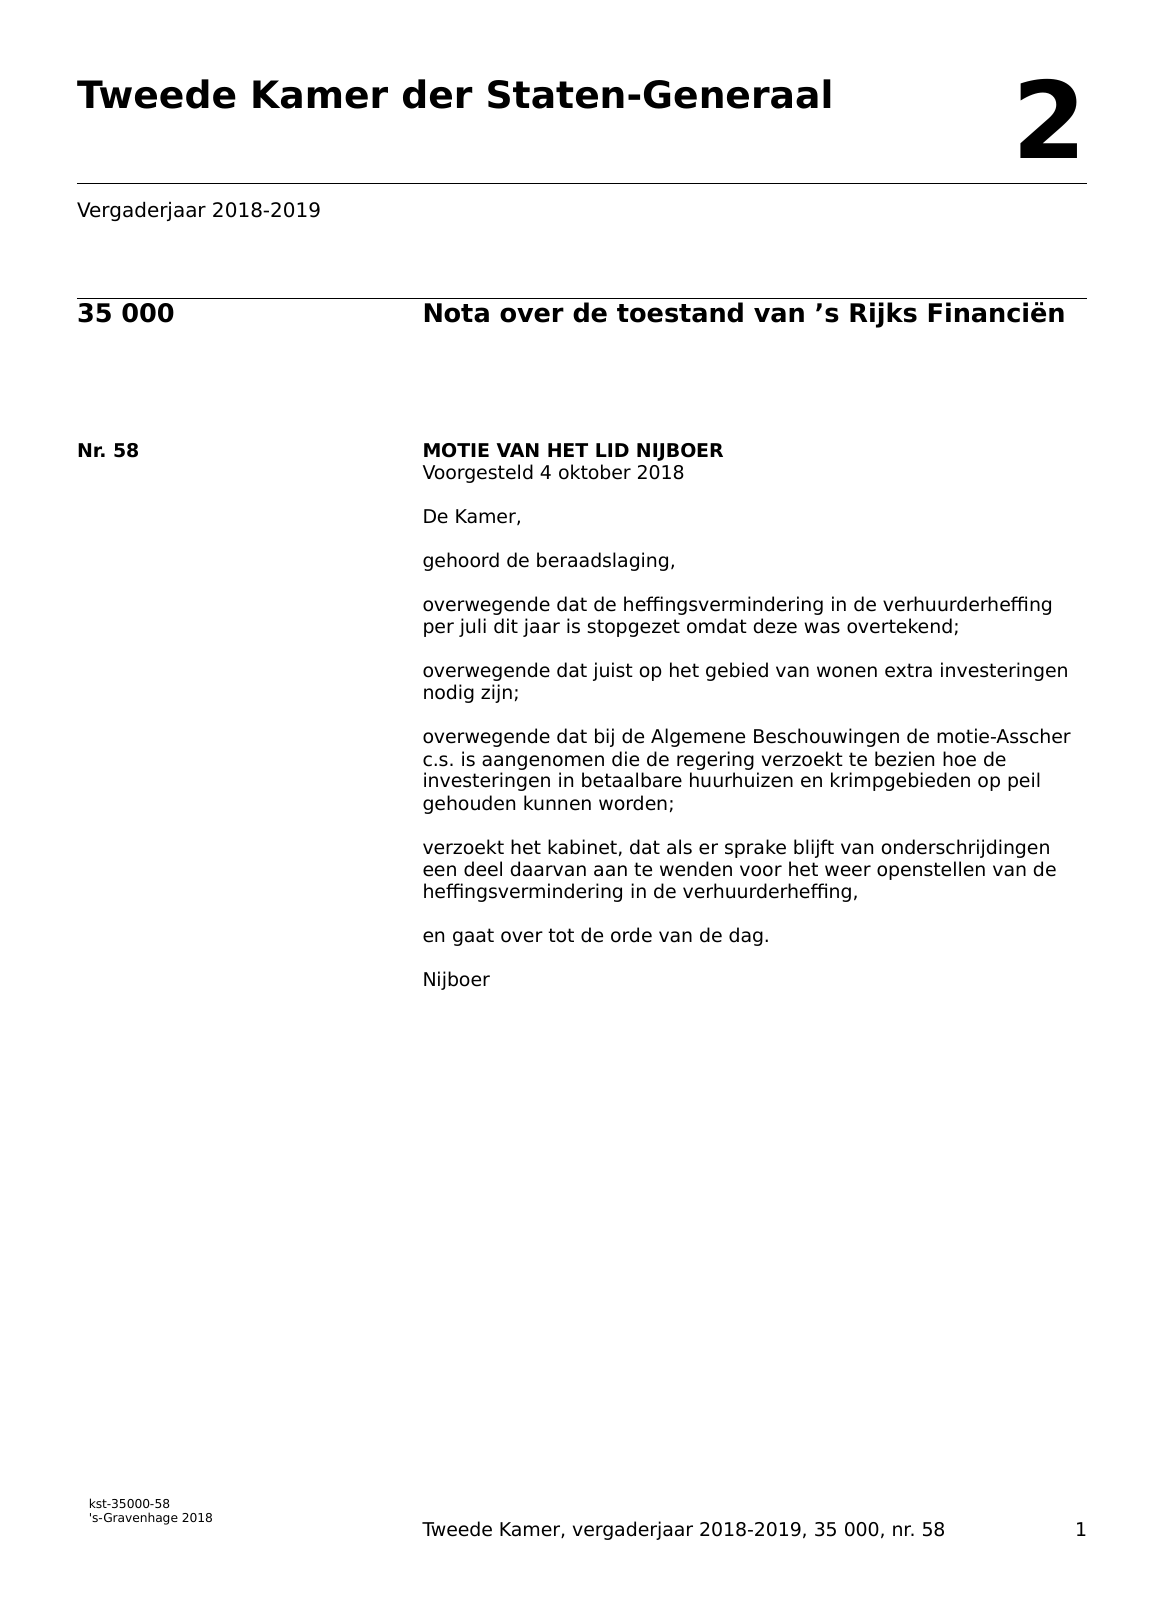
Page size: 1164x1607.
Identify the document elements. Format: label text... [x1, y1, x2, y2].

text verzoekt het kabinet, dat als er sprake blijft van onderschrijdingen een deel daarvan aan te wenden voor het weer openstellen van de heffingsvermindering in de verhuurderheffing, [422, 837, 1087, 902]
text Voorgesteld 4 oktober 2018 [422, 462, 1087, 484]
text overwegende dat juist op het gebied van wonen extra investeringen nodig zijn; [422, 660, 1087, 704]
text overwegende dat de heffingsvermindering in de verhuurderheffing per juli dit jaar is stopgezet omdat deze was overtekend; [422, 594, 1087, 638]
text 's-Gravenhage 2018 [88, 1511, 323, 1525]
subtitle Nr. 58 MOTIE VAN HET LID NIJBOER [77, 440, 1087, 462]
table_cell Vergaderjaar 2018-2019 [77, 184, 1087, 298]
text gehoord de beraadslaging, [422, 550, 1087, 572]
text De Kamer, [422, 506, 1087, 528]
text kst-35000-58 [88, 1497, 323, 1511]
table_header 2 [886, 59, 1087, 183]
table_header Tweede Kamer der Staten-Generaal [77, 59, 886, 183]
text overwegende dat bij de Algemene Beschouwingen de motie-Asscher c.s. is aangenomen die de regering verzoekt te bezien hoe de investeringen in betaalbare huurhuizen en krimpgebieden op peil gehouden kunnen worden; [422, 726, 1087, 814]
text en gaat over tot de orde van de dag. [422, 925, 1087, 947]
text Nijboer [422, 969, 1087, 991]
subtitle 35 000 Nota over de toestand van ’s Rijks Financiën [77, 299, 1087, 329]
